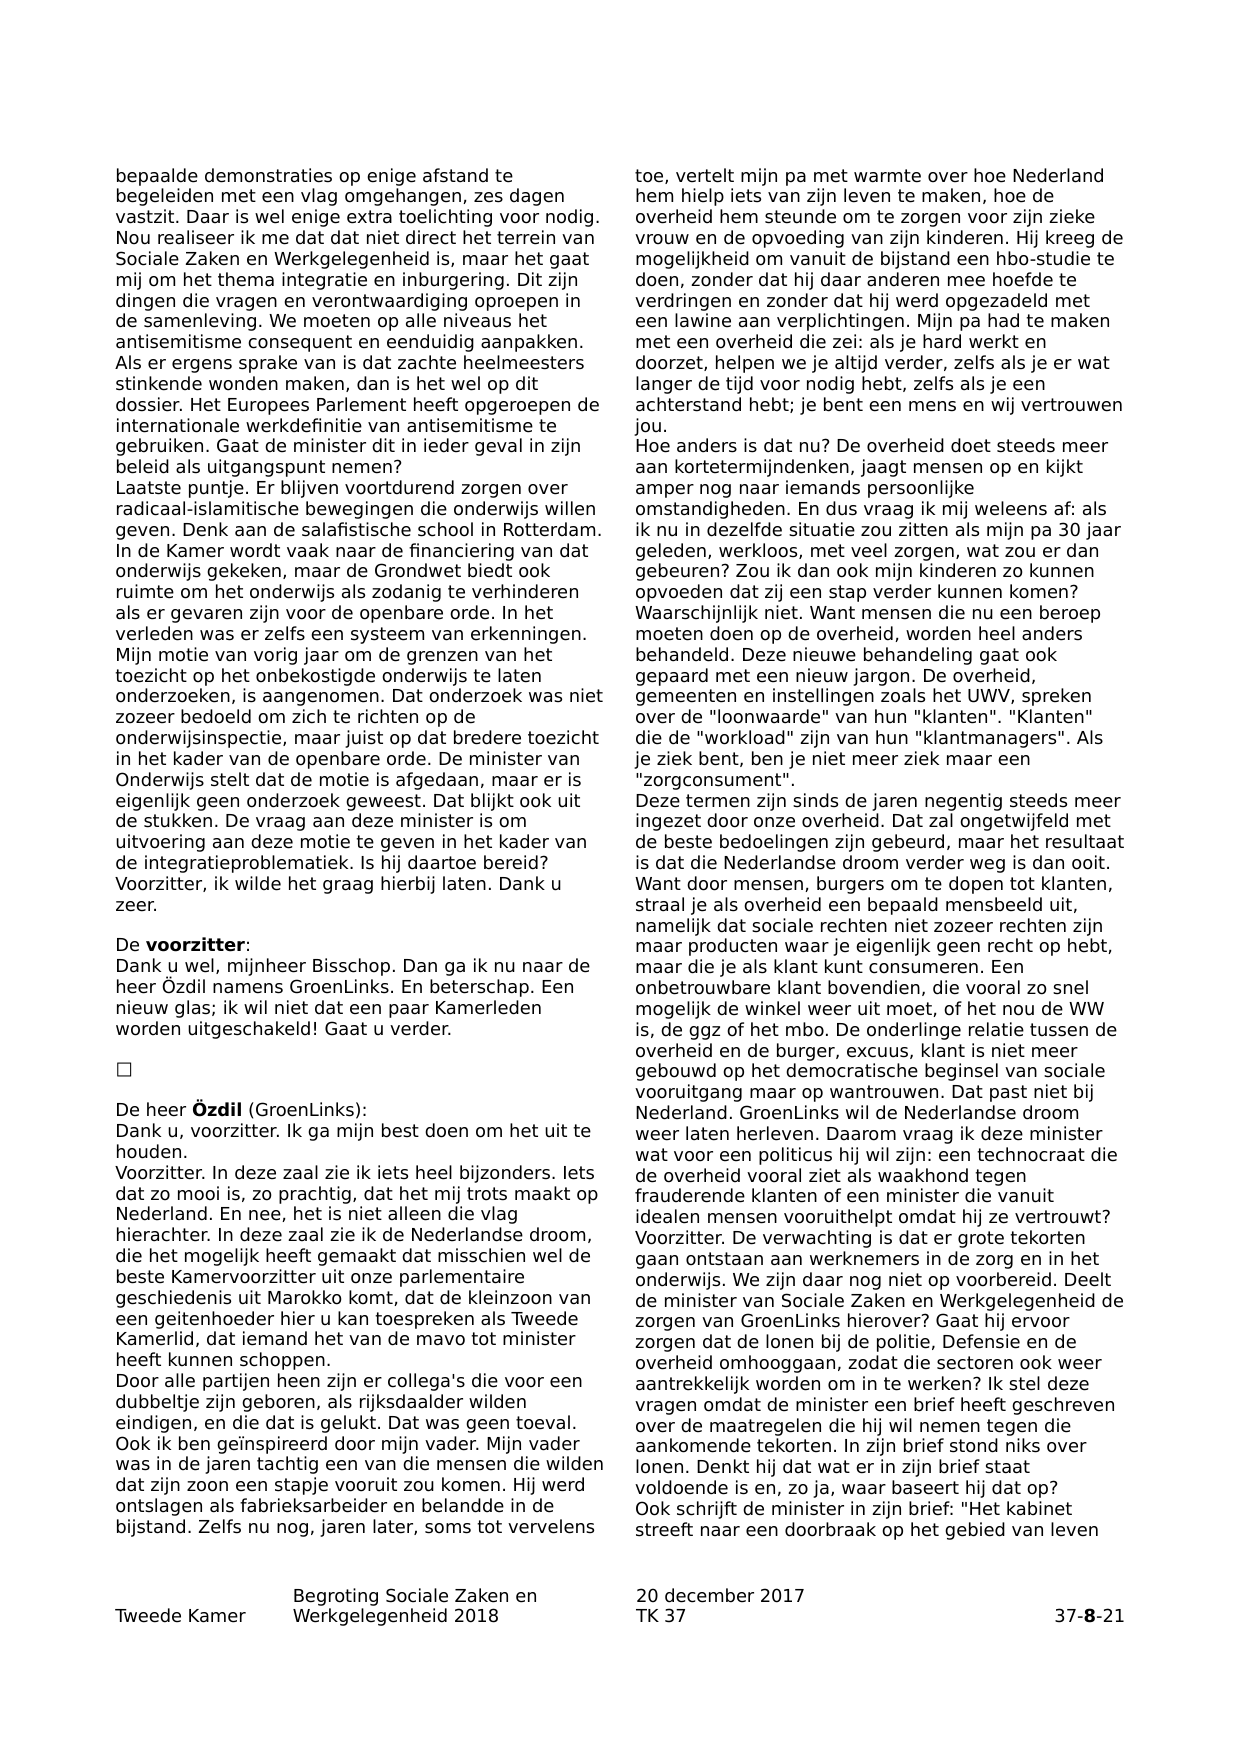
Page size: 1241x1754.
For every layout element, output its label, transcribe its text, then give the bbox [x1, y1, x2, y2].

text bepaalde demonstraties op enige afstand te begeleiden met een vlag omgehangen, zes dagen vastzit. Daar is wel enige extra toelichting voor nodig. Nou realiseer ik me dat dat niet direct het terrein van Sociale Zaken en Werkgelegenheid is, maar het gaat mij om het thema integratie en inburgering. Dit zijn dingen die vragen en verontwaardiging oproepen in de samenleving. We moeten op alle niveaus het antisemitisme consequent en eenduidig aanpakken. Als er ergens sprake van is dat zachte heelmeesters stinkende wonden maken, dan is het wel op dit dossier. Het Europees Parlement heeft opgeroepen de internationale werkdefinitie van antisemitisme te gebruiken. Gaat de minister dit in ieder geval in zijn beleid als uitgangspunt nemen? [115, 165, 605, 478]
text Deze termen zijn sinds de jaren negentig steeds meer ingezet door onze overheid. Dat zal ongetwijfeld met de beste bedoelingen zijn gebeurd, maar het resultaat is dat die Nederlandse droom verder weg is dan ooit. Want door mensen, burgers om te dopen tot klanten, straal je als overheid een bepaald mensbeeld uit, namelijk dat sociale rechten niet zozeer rechten zijn maar producten waar je eigenlijk geen recht op hebt, maar die je als klant kunt consumeren. Een onbetrouwbare klant bovendien, die vooral zo snel mogelijk de winkel weer uit moet, of het nou de WW is, de ggz of het mbo. De onderlinge relatie tussen de overheid en de burger, excuus, klant is niet meer gebouwd op het democratische beginsel van sociale vooruitgang maar op wantrouwen. Dat past niet bij Nederland. GroenLinks wil de Nederlandse droom weer laten herleven. Daarom vraag ik deze minister wat voor een politicus hij wil zijn: een technocraat die de overheid vooral ziet als waakhond tegen frauderende klanten of een minister die vanuit idealen mensen vooruithelpt omdat hij ze vertrouwt? [635, 790, 1125, 1228]
text ⬜ [115, 1059, 605, 1080]
text Dank u wel, mijnheer Bisschop. Dan ga ik nu naar de heer Özdil namens GroenLinks. En beterschap. Een nieuw glas; ik wil niet dat een paar Kamerleden worden uitgeschakeld! Gaat u verder. [115, 956, 605, 1039]
text Voorzitter, ik wilde het graag hierbij laten. Dank u zeer. [115, 874, 605, 915]
text Dank u, voorzitter. Ik ga mijn best doen om het uit te houden. [115, 1121, 605, 1162]
text Laatste puntje. Er blijven voortdurend zorgen over radicaal-islamitische bewegingen die onderwijs willen geven. Denk aan de salafistische school in Rotterdam. In de Kamer wordt vaak naar de financiering van dat onderwijs gekeken, maar de Grondwet biedt ook ruimte om het onderwijs als zodanig te verhinderen als er gevaren zijn voor de openbare orde. In het verleden was er zelfs een systeem van erkenningen. Mijn motie van vorig jaar om de grenzen van het toezicht op het onbekostigde onderwijs te laten onderzoeken, is aangenomen. Dat onderzoek was niet zozeer bedoeld om zich te richten op de onderwijsinspectie, maar juist op dat bredere toezicht in het kader van de openbare orde. De minister van Onderwijs stelt dat de motie is afgedaan, maar er is eigenlijk geen onderzoek geweest. Dat blijkt ook uit de stukken. De vraag aan deze minister is om uitvoering aan deze motie te geven in het kader van de integratieproblematiek. Is hij daartoe bereid? [115, 478, 605, 874]
text De voorzitter: [115, 935, 605, 956]
text Hoe anders is dat nu? De overheid doet steeds meer aan kortetermijndenken, jaagt mensen op en kijkt amper nog naar iemands persoonlijke omstandigheden. En dus vraag ik mij weleens af: als ik nu in dezelfde situatie zou zitten als mijn pa 30 jaar geleden, werkloos, met veel zorgen, wat zou er dan gebeuren? Zou ik dan ook mijn kinderen zo kunnen opvoeden dat zij een stap verder kunnen komen? Waarschijnlijk niet. Want mensen die nu een beroep moeten doen op de overheid, worden heel anders behandeld. Deze nieuwe behandeling gaat ook gepaard met een nieuw jargon. De overheid, gemeenten en instellingen zoals het UWV, spreken over de "loonwaarde" van hun "klanten". "Klanten" die de "workload" zijn van hun "klantmanagers". Als je ziek bent, ben je niet meer ziek maar een "zorgconsument". [635, 436, 1125, 790]
text Ook schrijft de minister in zijn brief: "Het kabinet streeft naar een doorbraak op het gebied van leven [635, 1499, 1125, 1540]
text Door alle partijen heen zijn er collega's die voor een dubbeltje zijn geboren, als rijksdaalder wilden eindigen, en die dat is gelukt. Dat was geen toeval. Ook ik ben geïnspireerd door mijn vader. Mijn vader was in de jaren tachtig een van die mensen die wilden dat zijn zoon een stapje vooruit zou komen. Hij werd ontslagen als fabrieksarbeider en belandde in de bijstand. Zelfs nu nog, jaren later, soms tot vervelens [115, 1371, 605, 1537]
text Voorzitter. In deze zaal zie ik iets heel bijzonders. Iets dat zo mooi is, zo prachtig, dat het mij trots maakt op Nederland. En nee, het is niet alleen die vlag hierachter. In deze zaal zie ik de Nederlandse droom, die het mogelijk heeft gemaakt dat misschien wel de beste Kamervoorzitter uit onze parlementaire geschiedenis uit Marokko komt, dat de kleinzoon van een geitenhoeder hier u kan toespreken als Tweede Kamerlid, dat iemand het van de mavo tot minister heeft kunnen schoppen. [115, 1162, 605, 1371]
text Voorzitter. De verwachting is dat er grote tekorten gaan ontstaan aan werknemers in de zorg en in het onderwijs. We zijn daar nog niet op voorbereid. Deelt de minister van Sociale Zaken en Werkgelegenheid de zorgen van GroenLinks hierover? Gaat hij ervoor zorgen dat de lonen bij de politie, Defensie en de overheid omhooggaan, zodat die sectoren ook weer aantrekkelijk worden om in te werken? Ik stel deze vragen omdat de minister een brief heeft geschreven over de maatregelen die hij wil nemen tegen die aankomende tekorten. In zijn brief stond niks over lonen. Denkt hij dat wat er in zijn brief staat voldoende is en, zo ja, waar baseert hij dat op? [635, 1228, 1125, 1499]
text De heer Özdil (GroenLinks): [115, 1100, 605, 1121]
text toe, vertelt mijn pa met warmte over hoe Nederland hem hielp iets van zijn leven te maken, hoe de overheid hem steunde om te zorgen voor zijn zieke vrouw en de opvoeding van zijn kinderen. Hij kreeg de mogelijkheid om vanuit de bijstand een hbo-studie te doen, zonder dat hij daar anderen mee hoefde te verdringen en zonder dat hij werd opgezadeld met een lawine aan verplichtingen. Mijn pa had te maken met een overheid die zei: als je hard werkt en doorzet, helpen we je altijd verder, zelfs als je er wat langer de tijd voor nodig hebt, zelfs als je een achterstand hebt; je bent een mens en wij vertrouwen jou. [635, 165, 1125, 436]
